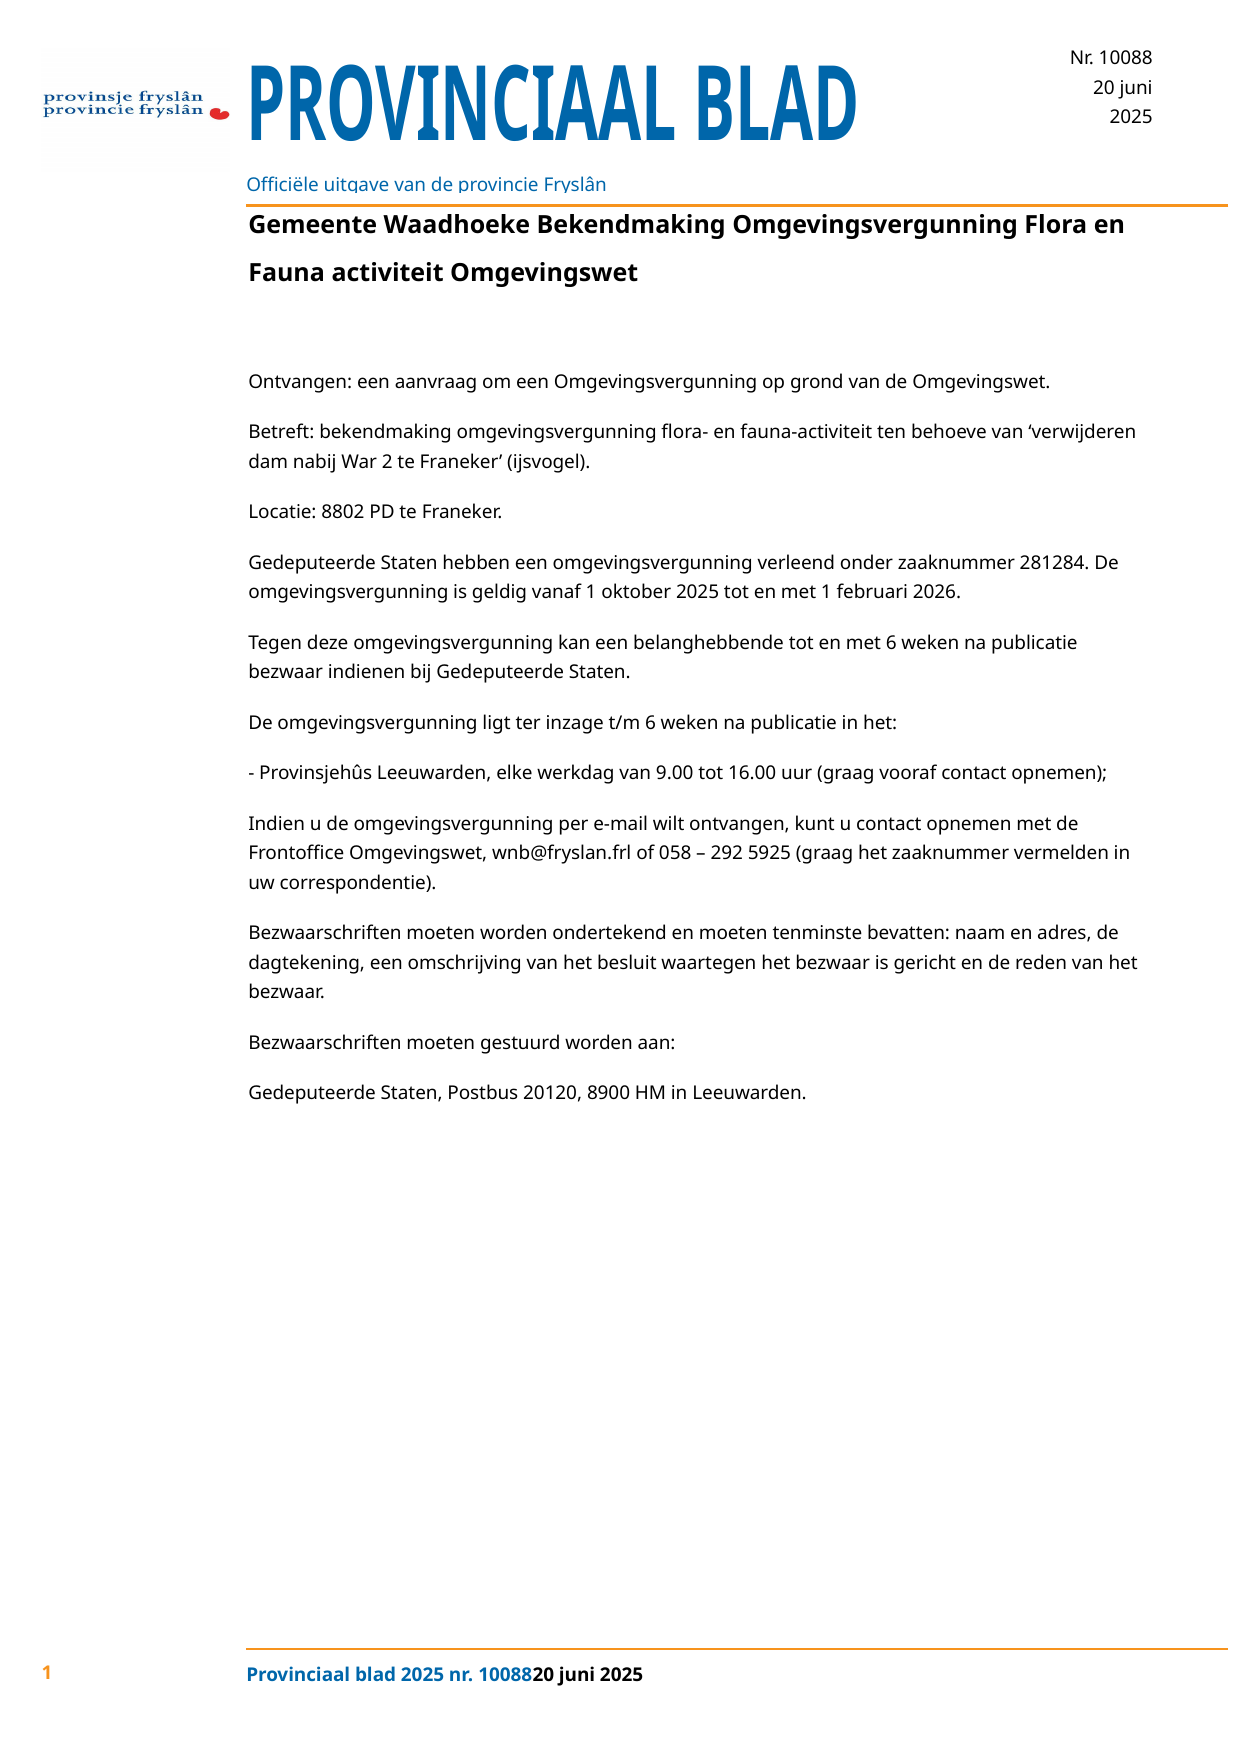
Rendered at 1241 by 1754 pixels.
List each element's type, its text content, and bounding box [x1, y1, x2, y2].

text Gedeputeerde Staten hebben een omgevingsvergunning verleend onder zaaknummer 281284. De omgevingsvergunning is geldig vanaf 1 oktober 2025 tot en met 1 februari 2026. [248, 549, 1152, 604]
text De omgevingsvergunning ligt ter inzage t/m 6 weken na publicatie in het: [248, 709, 1152, 735]
text Indien u de omgevingsvergunning per e-mail wilt ontvangen, kunt u contact opnemen met de Frontoffice Omgevingswet, wnb@fryslan.frl of 058 – 292 5925 (graag het zaaknummer vermelden in uw correspondentie). [248, 810, 1152, 895]
text Locatie: 8802 PD te Franeker. [248, 499, 1152, 524]
text Gemeente Waadhoeke Bekendmaking Omgevingsvergunning Flora en Fauna activiteit Omgevingswet [248, 207, 1152, 288]
text - Provinsjehûs Leeuwarden, elke werkdag van 9.00 tot 16.00 uur (graag vooraf contact opnemen); [248, 759, 1152, 785]
text Ontvangen: een aanvraag om een Omgevingsvergunning op grond van de Omgevingswet. [248, 368, 1152, 394]
text Gedeputeerde Staten, Postbus 20120, 8900 HM in Leeuwarden. [248, 1079, 1152, 1105]
text Bezwaarschriften moeten worden ondertekend en moeten tenminste bevatten: naam en adres, de dagtekening, een omschrijving van het besluit waartegen het bezwaar is gericht en de reden van het bezwaar. [248, 919, 1152, 1004]
text Betreft: bekendmaking omgevingsvergunning flora- en fauna-activiteit ten behoeve van ‘verwijderen dam nabij War 2 te Franeker’ (ijsvogel). [248, 419, 1152, 474]
text Bezwaarschriften moeten gestuurd worden aan: [248, 1029, 1152, 1055]
text Tegen deze omgevingsvergunning kan een belanghebbende tot en met 6 weken na publicatie bezwaar indienen bij Gedeputeerde Staten. [248, 629, 1152, 684]
picture [41, 47, 231, 172]
